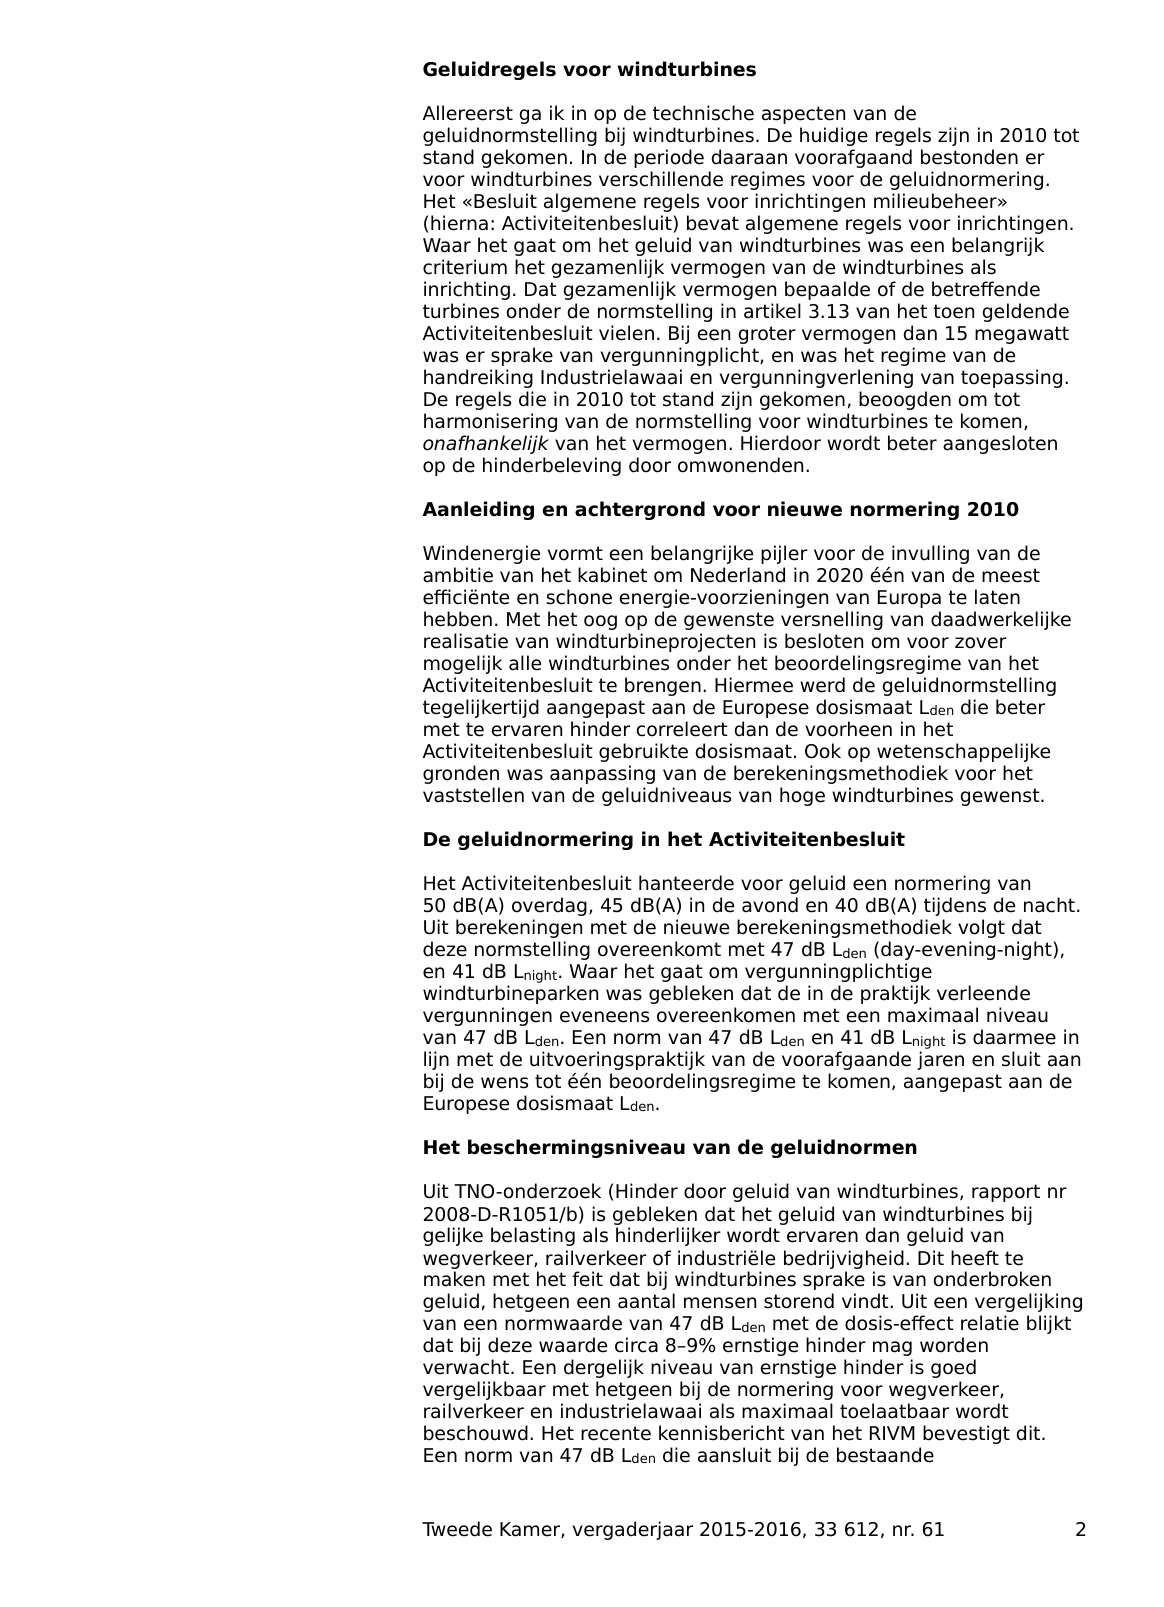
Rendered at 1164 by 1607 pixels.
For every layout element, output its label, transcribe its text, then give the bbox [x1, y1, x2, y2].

text Allereerst ga ik in op de technische aspecten van de geluidnormstelling bij windturbines. De huidige regels zijn in 2010 tot stand gekomen. In de periode daaraan voorafgaand bestonden er voor windturbines verschillende regimes voor de geluidnormering. Het «Besluit algemene regels voor inrichtingen milieubeheer» (hierna: Activiteitenbesluit) bevat algemene regels voor inrichtingen. Waar het gaat om het geluid van windturbines was een belangrijk criterium het gezamenlijk vermogen van de windturbines als inrichting. Dat gezamenlijk vermogen bepaalde of de betreffende turbines onder de normstelling in artikel 3.13 van het toen geldende Activiteitenbesluit vielen. Bij een groter vermogen dan 15 megawatt was er sprake van vergunningplicht, en was het regime van de handreiking Industrielawaai en vergunningverlening van toepassing. [422, 103, 1087, 389]
subtitle Geluidregels voor windturbines [422, 59, 1087, 81]
subtitle Aanleiding en achtergrond voor nieuwe normering 2010 [422, 499, 1087, 521]
text De regels die in 2010 tot stand zijn gekomen, beoogden om tot harmonisering van de normstelling voor windturbines te komen, onafhankelijk van het vermogen. Hierdoor wordt beter aangesloten op de hinderbeleving door omwonenden. [422, 389, 1087, 477]
subtitle Het beschermingsniveau van de geluidnormen [422, 1137, 1087, 1159]
text Het Activiteitenbesluit hanteerde voor geluid een normering van 50 dB(A) overdag, 45 dB(A) in de avond en 40 dB(A) tijdens de nacht. Uit berekeningen met de nieuwe berekeningsmethodiek volgt dat deze normstelling overeenkomt met 47 dB Lden (day-evening-night), en 41 dB Lnight. Waar het gaat om vergunningplichtige windturbineparken was gebleken dat de in de praktijk verleende vergunningen eveneens overeenkomen met een maximaal niveau van 47 dB Lden. Een norm van 47 dB Lden en 41 dB Lnight is daarmee in lijn met de uitvoeringspraktijk van de voorafgaande jaren en sluit aan bij de wens tot één beoordelingsregime te komen, aangepast aan de Europese dosismaat Lden. [422, 873, 1087, 1115]
text Windenergie vormt een belangrijke pijler voor de invulling van de ambitie van het kabinet om Nederland in 2020 één van de meest efficiënte en schone energie-voorzieningen van Europa te laten hebben. Met het oog op de gewenste versnelling van daadwerkelijke realisatie van windturbineprojecten is besloten om voor zover mogelijk alle windturbines onder het beoordelingsregime van het Activiteitenbesluit te brengen. Hiermee werd de geluidnormstelling tegelijkertijd aangepast aan de Europese dosismaat Lden die beter met te ervaren hinder correleert dan de voorheen in het Activiteitenbesluit gebruikte dosismaat. Ook op wetenschappelijke gronden was aanpassing van de berekeningsmethodiek voor het vaststellen van de geluidniveaus van hoge windturbines gewenst. [422, 543, 1087, 807]
text Uit TNO-onderzoek (Hinder door geluid van windturbines, rapport nr 2008-D-R1051/b) is gebleken dat het geluid van windturbines bij gelijke belasting als hinderlijker wordt ervaren dan geluid van wegverkeer, railverkeer of industriële bedrijvigheid. Dit heeft te maken met het feit dat bij windturbines sprake is van onderbroken geluid, hetgeen een aantal mensen storend vindt. Uit een vergelijking van een normwaarde van 47 dB Lden met de dosis-effect relatie blijkt dat bij deze waarde circa 8–9% ernstige hinder mag worden verwacht. Een dergelijk niveau van ernstige hinder is goed vergelijkbaar met hetgeen bij de normering voor wegverkeer, railverkeer en industrielawaai als maximaal toelaatbaar wordt beschouwd. Het recente kennisbericht van het RIVM bevestigt dit. Een norm van 47 dB Lden die aansluit bij de bestaande [422, 1181, 1087, 1467]
subtitle De geluidnormering in het Activiteitenbesluit [422, 829, 1087, 851]
